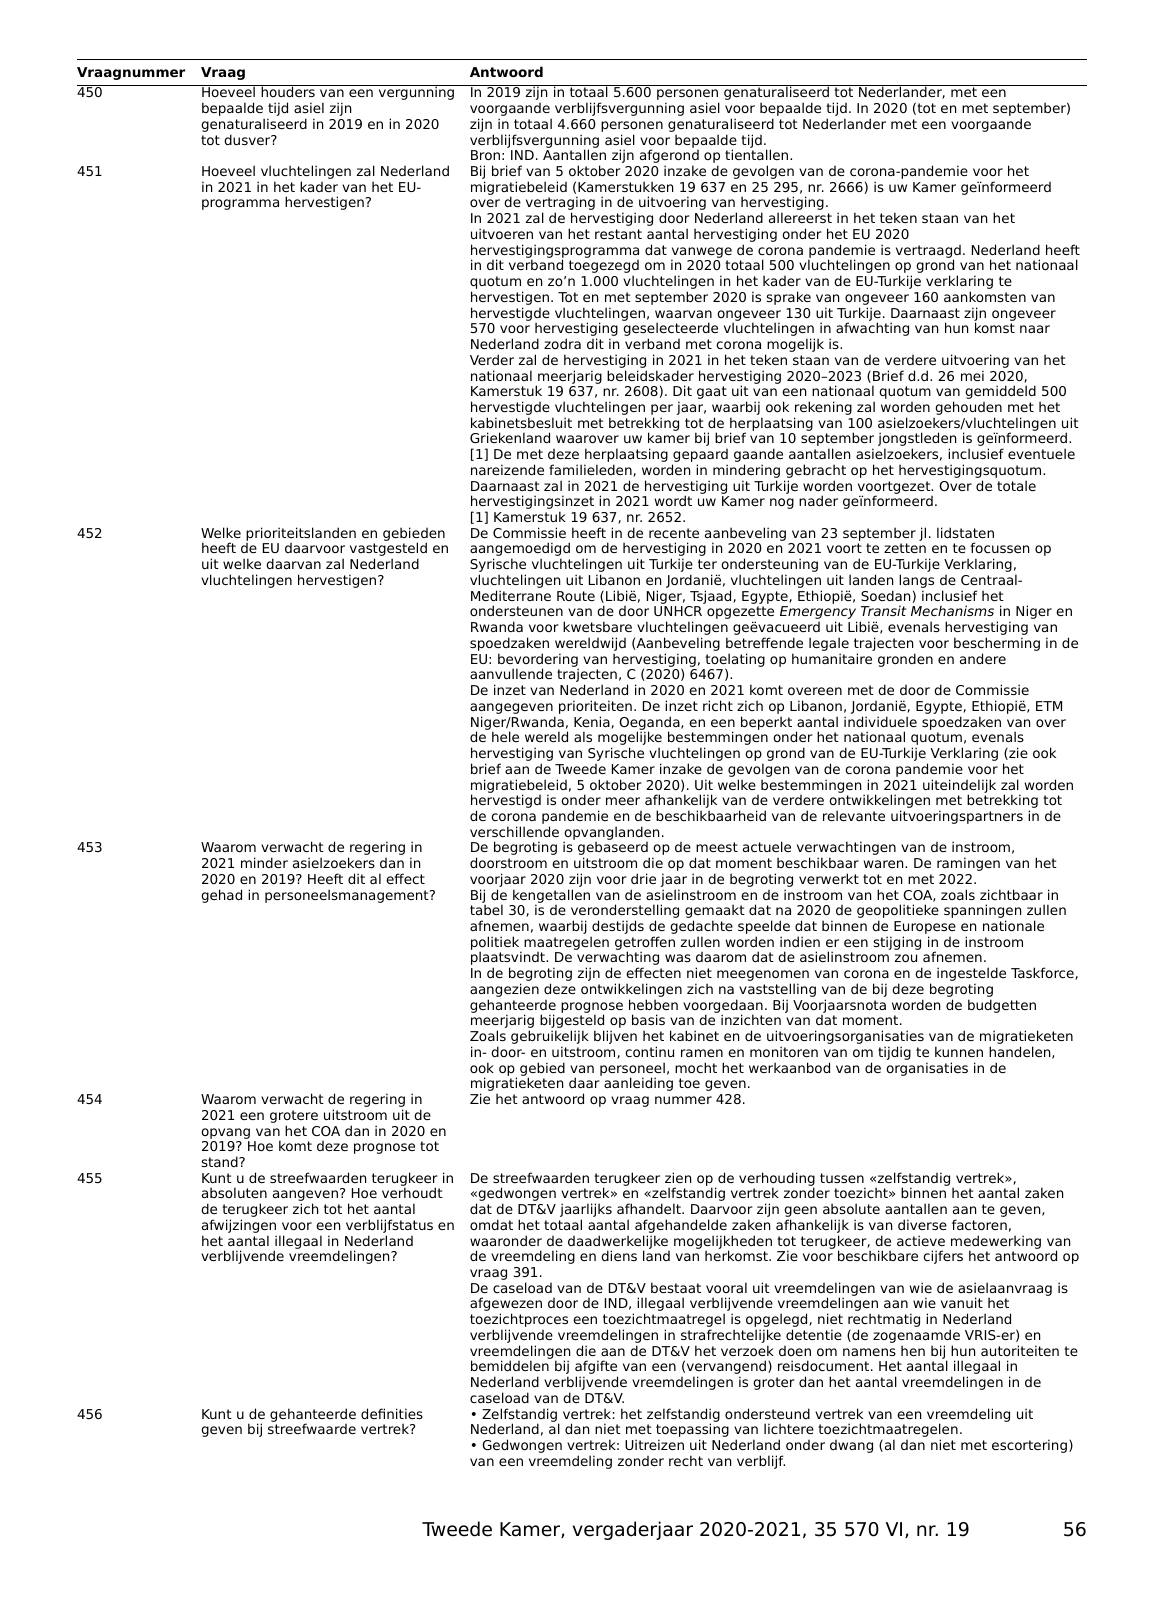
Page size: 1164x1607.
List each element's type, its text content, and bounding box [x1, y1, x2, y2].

table_header Antwoord [464, 60, 1087, 85]
table_cell Welke prioriteitslanden en gebieden heeft de EU daarvoor vastgesteld en uit welke daarvan zal Nederland vluchtelingen hervestigen? [195, 526, 463, 840]
table_cell De Commissie heeft in de recente aanbeveling van 23 september jl. lidstaten aangemoedigd om de hervestiging in 2020 en 2021 voort te zetten en te focussen op Syrische vluchtelingen uit Turkije ter ondersteuning van de EU-Turkije Verklaring, vluchtelingen uit Libanon en Jordanië, vluchtelingen uit landen langs de Centraal-Mediterrane Route (Libië, Niger, Tsjaad, Egypte, Ethiopië, Soedan) inclusief het ondersteunen van de door UNHCR opgezette Emergency Transit Mechanisms in Niger en Rwanda voor kwetsbare vluchtelingen geëvacueerd uit Libië, evenals hervestiging van spoedzaken wereldwijd (Aanbeveling betreffende legale trajecten voor bescherming in de EU: bevordering van hervestiging, toelating op humanitaire gronden en andere aanvullende trajecten, C (2020) 6467). De inzet van Nederland in 2020 en 2021 komt overeen met de door de Commissie aangegeven prioriteiten. De inzet richt zich op Libanon, Jordanië, Egypte, Ethiopië, ETM Niger/Rwanda, Kenia, Oeganda, en een beperkt aantal individuele spoedzaken van over de hele wereld als mogelijke bestemmingen onder het nationaal quotum, evenals hervestiging van Syrische vluchtelingen op grond van de EU-Turkije Verklaring (zie ook brief aan de Tweede Kamer inzake de gevolgen van de corona pandemie voor het migratiebeleid, 5 oktober 2020). Uit welke bestemmingen in 2021 uiteindelijk zal worden hervestigd is onder meer afhankelijk van de verdere ontwikkelingen met betrekking tot de corona pandemie en de beschikbaarheid van de relevante uitvoeringspartners in de verschillende opvanglanden. [464, 526, 1087, 840]
table_cell 454 [77, 1092, 195, 1171]
table_cell Kunt u de streefwaarden terugkeer in absoluten aangeven? Hoe verhoudt de terugkeer zich tot het aantal afwijzingen voor een verblijfstatus en het aantal illegaal in Nederland verblijvende vreemdelingen? [195, 1171, 463, 1406]
table_cell Hoeveel houders van een vergunning bepaalde tijd asiel zijn genaturaliseerd in 2019 en in 2020 tot dusver? [195, 86, 463, 164]
table_cell Waarom verwacht de regering in 2021 minder asielzoekers dan in 2020 en 2019? Heeft dit al effect gehad in personeelsmanagement? [195, 840, 463, 1092]
table_cell Waarom verwacht de regering in 2021 een grotere uitstroom uit de opvang van het COA dan in 2020 en 2019? Hoe komt deze prognose tot stand? [195, 1092, 463, 1171]
table_cell 451 [77, 164, 195, 526]
table_cell 456 [77, 1406, 195, 1469]
table_cell In 2019 zijn in totaal 5.600 personen genaturaliseerd tot Nederlander, met een voorgaande verblijfsvergunning asiel voor bepaalde tijd. In 2020 (tot en met september) zijn in totaal 4.660 personen genaturaliseerd tot Nederlander met een voorgaande verblijfsvergunning asiel voor bepaalde tijd. Bron: IND. Aantallen zijn afgerond op tientallen. [464, 86, 1087, 164]
table_cell • Zelfstandig vertrek: het zelfstandig ondersteund vertrek van een vreemdeling uit Nederland, al dan niet met toepassing van lichtere toezichtmaatregelen. • Gedwongen vertrek: Uitreizen uit Nederland onder dwang (al dan niet met escortering) van een vreemdeling zonder recht van verblijf. [464, 1406, 1087, 1469]
table_cell 455 [77, 1171, 195, 1406]
table_cell 452 [77, 526, 195, 840]
table_header Vraag [195, 60, 463, 85]
table_header Vraagnummer [77, 60, 195, 85]
table_cell De streefwaarden terugkeer zien op de verhouding tussen «zelfstandig vertrek», «gedwongen vertrek» en «zelfstandig vertrek zonder toezicht» binnen het aantal zaken dat de DT&V jaarlijks afhandelt. Daarvoor zijn geen absolute aantallen aan te geven, omdat het totaal aantal afgehandelde zaken afhankelijk is van diverse factoren, waaronder de daadwerkelijke mogelijkheden tot terugkeer, de actieve medewerking van de vreemdeling en diens land van herkomst. Zie voor beschikbare cijfers het antwoord op vraag 391. De caseload van de DT&V bestaat vooral uit vreemdelingen van wie de asielaanvraag is afgewezen door de IND, illegaal verblijvende vreemdelingen aan wie vanuit het toezichtproces een toezichtmaatregel is opgelegd, niet rechtmatig in Nederland verblijvende vreemdelingen in strafrechtelijke detentie (de zogenaamde VRIS-er) en vreemdelingen die aan de DT&V het verzoek doen om namens hen bij hun autoriteiten te bemiddelen bij afgifte van een (vervangend) reisdocument. Het aantal illegaal in Nederland verblijvende vreemdelingen is groter dan het aantal vreemdelingen in de caseload van de DT&V. [464, 1171, 1087, 1406]
table_cell Zie het antwoord op vraag nummer 428. [464, 1092, 1087, 1171]
table_cell Hoeveel vluchtelingen zal Nederland in 2021 in het kader van het EU-programma hervestigen? [195, 164, 463, 526]
table_cell De begroting is gebaseerd op de meest actuele verwachtingen van de instroom, doorstroom en uitstroom die op dat moment beschikbaar waren. De ramingen van het voorjaar 2020 zijn voor drie jaar in de begroting verwerkt tot en met 2022. Bij de kengetallen van de asielinstroom en de instroom van het COA, zoals zichtbaar in tabel 30, is de veronderstelling gemaakt dat na 2020 de geopolitieke spanningen zullen afnemen, waarbij destijds de gedachte speelde dat binnen de Europese en nationale politiek maatregelen getroffen zullen worden indien er een stijging in de instroom plaatsvindt. De verwachting was daarom dat de asielinstroom zou afnemen. In de begroting zijn de effecten niet meegenomen van corona en de ingestelde Taskforce, aangezien deze ontwikkelingen zich na vaststelling van de bij deze begroting gehanteerde prognose hebben voorgedaan. Bij Voorjaarsnota worden de budgetten meerjarig bijgesteld op basis van de inzichten van dat moment. Zoals gebruikelijk blijven het kabinet en de uitvoeringsorganisaties van de migratieketen in- door- en uitstroom, continu ramen en monitoren van om tijdig te kunnen handelen, ook op gebied van personeel, mocht het werkaanbod van de organisaties in de migratieketen daar aanleiding toe geven. [464, 840, 1087, 1092]
table_cell 453 [77, 840, 195, 1092]
table_cell Bij brief van 5 oktober 2020 inzake de gevolgen van de corona-pandemie voor het migratiebeleid (Kamerstukken 19 637 en 25 295, nr. 2666) is uw Kamer geïnformeerd over de vertraging in de uitvoering van hervestiging. In 2021 zal de hervestiging door Nederland allereerst in het teken staan van het uitvoeren van het restant aantal hervestiging onder het EU 2020 hervestigingsprogramma dat vanwege de corona pandemie is vertraagd. Nederland heeft in dit verband toegezegd om in 2020 totaal 500 vluchtelingen op grond van het nationaal quotum en zo’n 1.000 vluchtelingen in het kader van de EU-Turkije verklaring te hervestigen. Tot en met september 2020 is sprake van ongeveer 160 aankomsten van hervestigde vluchtelingen, waarvan ongeveer 130 uit Turkije. Daarnaast zijn ongeveer 570 voor hervestiging geselecteerde vluchtelingen in afwachting van hun komst naar Nederland zodra dit in verband met corona mogelijk is. Verder zal de hervestiging in 2021 in het teken staan van de verdere uitvoering van het nationaal meerjarig beleidskader hervestiging 2020–2023 (Brief d.d. 26 mei 2020, Kamerstuk 19 637, nr. 2608). Dit gaat uit van een nationaal quotum van gemiddeld 500 hervestigde vluchtelingen per jaar, waarbij ook rekening zal worden gehouden met het kabinetsbesluit met betrekking tot de herplaatsing van 100 asielzoekers/vluchtelingen uit Griekenland waarover uw kamer bij brief van 10 september jongstleden is geïnformeerd.[1] De met deze herplaatsing gepaard gaande aantallen asielzoekers, inclusief eventuele nareizende familieleden, worden in mindering gebracht op het hervestigingsquotum. Daarnaast zal in 2021 de hervestiging uit Turkije worden voortgezet. Over de totale hervestigingsinzet in 2021 wordt uw Kamer nog nader geïnformeerd. [1] Kamerstuk 19 637, nr. 2652. [464, 164, 1087, 526]
table_cell 450 [77, 86, 195, 164]
table_cell Kunt u de gehanteerde definities geven bij streefwaarde vertrek? [195, 1406, 463, 1469]
